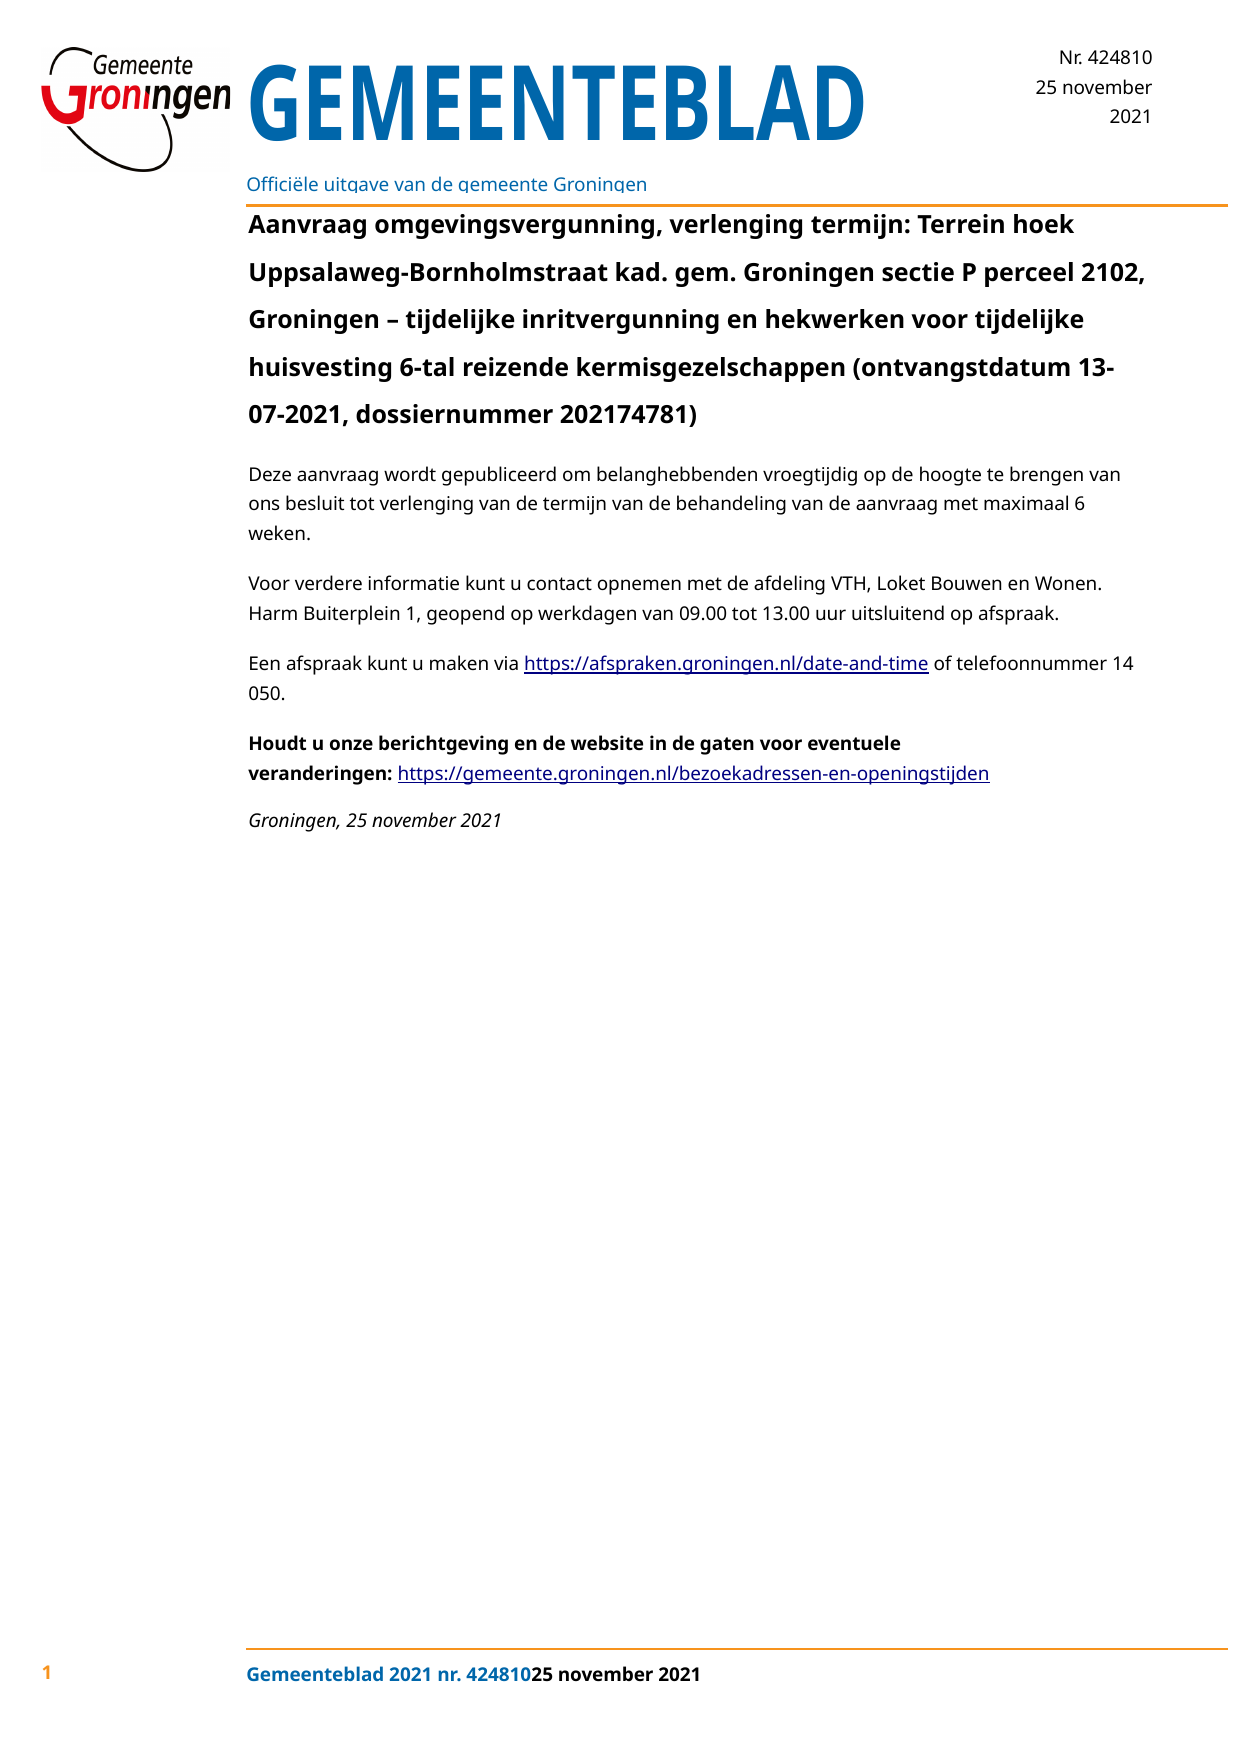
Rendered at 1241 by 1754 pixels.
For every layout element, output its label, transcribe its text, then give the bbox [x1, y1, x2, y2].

text Houdt u onze berichtgeving en de website in de gaten voor eventuele veranderingen: https://gemeente.groningen.nl/bezoekadressen-en-openingstijden [248, 730, 1152, 786]
text Deze aanvraag wordt gepubliceerd om belanghebbenden vroegtijdig op de hoogte te brengen van ons besluit tot verlenging van de termijn van de behandeling van de aanvraag met maximaal 6 weken. [248, 461, 1152, 546]
picture [41, 47, 231, 172]
text Een afspraak kunt u maken via https://afspraken.groningen.nl/date-and-time of telefoonnummer 14 050. [248, 650, 1152, 706]
text Groningen, 25 november 2021 [248, 808, 1152, 833]
text Voor verdere informatie kunt u contact opnemen met de afdeling VTH, Loket Bouwen en Wonen. Harm Buiterplein 1, geopend op werkdagen van 09.00 tot 13.00 uur uitsluitend op afspraak. [248, 570, 1152, 626]
text Aanvraag omgevingsvergunning, verlenging termijn: Terrein hoek Uppsalaweg-Bornholmstraat kad. gem. Groningen sectie P perceel 2102, Groningen – tijdelijke inritvergunning en hekwerken voor tijdelijke huisvesting 6-tal reizende kermisgezelschappen (ontvangstdatum 13-07-2021, dossiernummer 202174781) [248, 207, 1152, 431]
